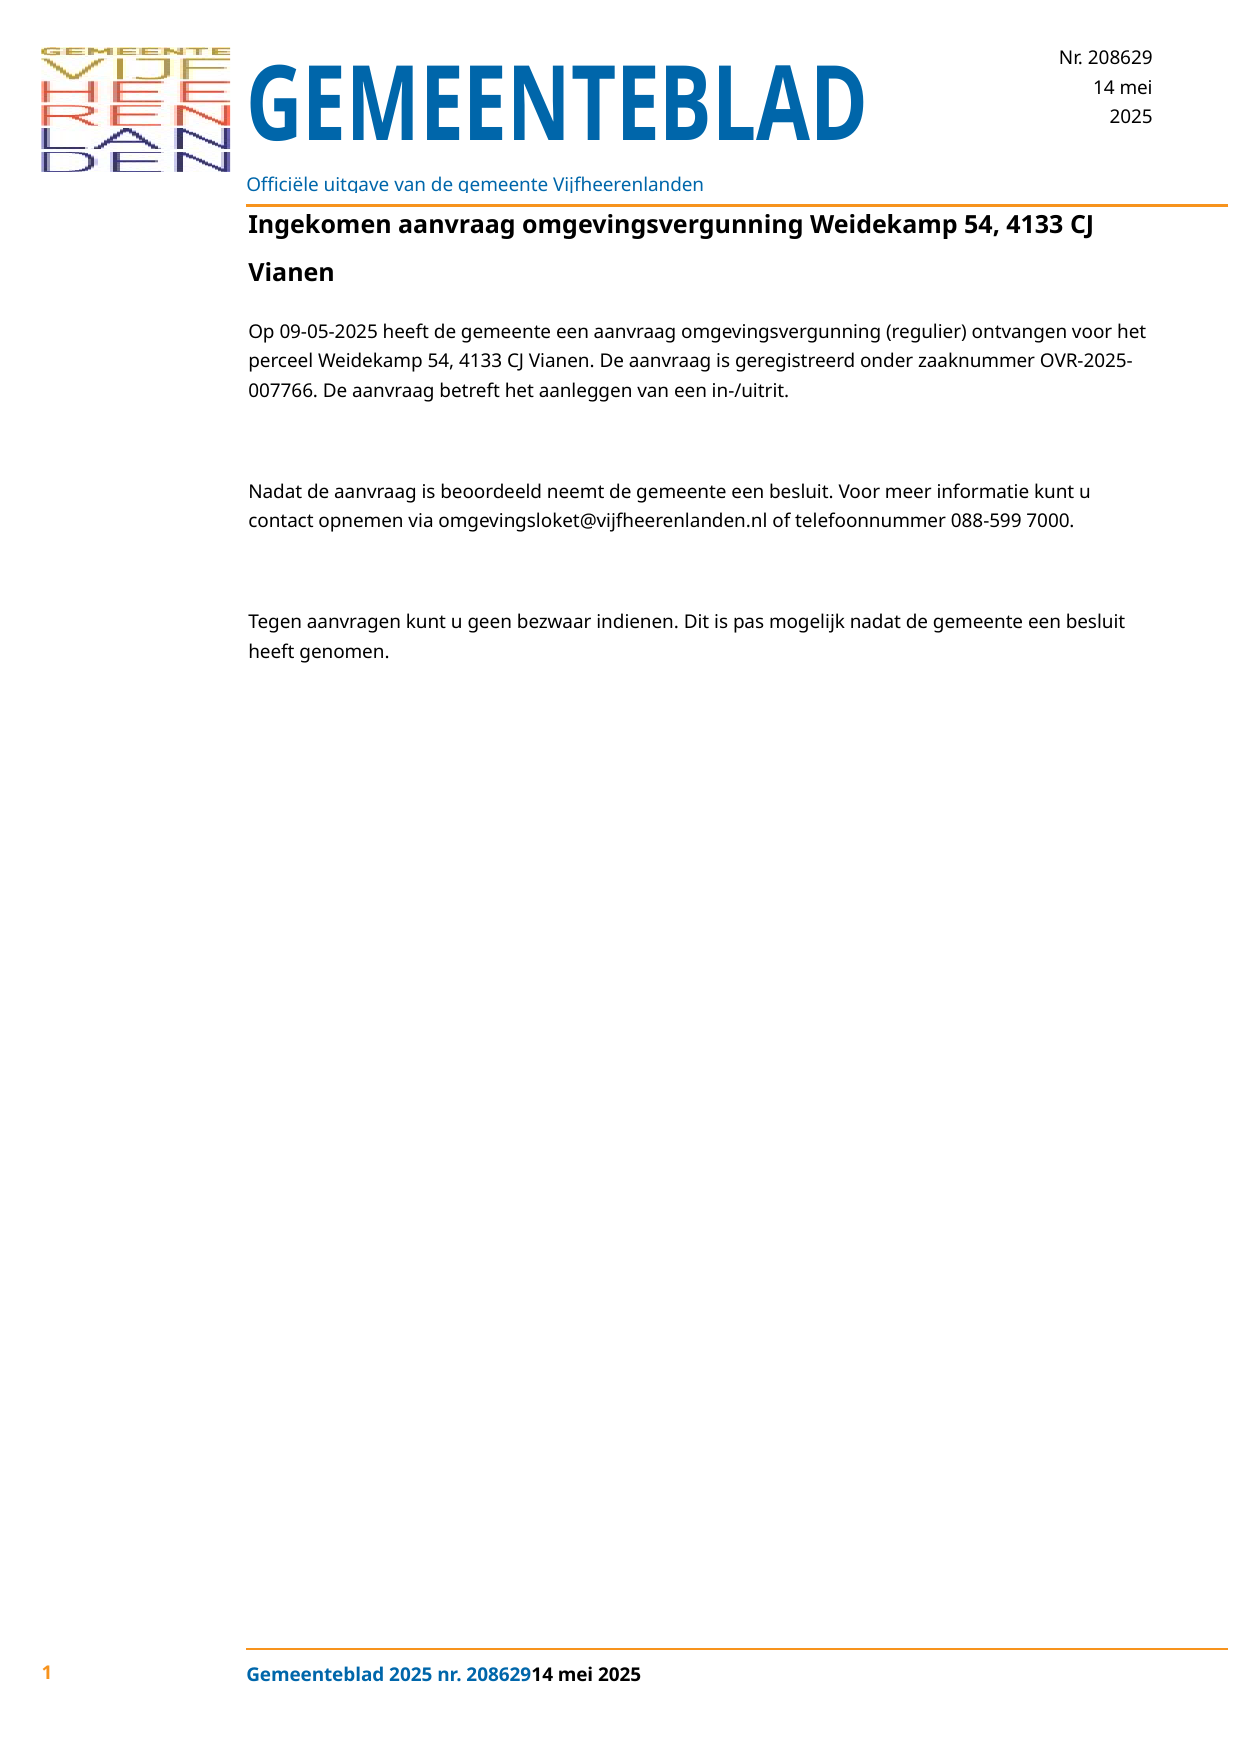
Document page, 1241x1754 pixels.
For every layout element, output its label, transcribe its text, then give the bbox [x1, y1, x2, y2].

text Ingekomen aanvraag omgevingsvergunning Weidekamp 54, 4133 CJ Vianen [248, 207, 1152, 288]
text Tegen aanvragen kunt u geen bezwaar indienen. Dit is pas mogelijk nadat de gemeente een besluit heeft genomen. [248, 608, 1152, 664]
text Op 09-05-2025 heeft de gemeente een aanvraag omgevingsvergunning (regulier) ontvangen voor het perceel Weidekamp 54, 4133 CJ Vianen. De aanvraag is geregistreerd onder zaaknummer OVR-2025-007766. De aanvraag betreft het aanleggen van een in-/uitrit. [248, 318, 1152, 403]
text Nadat de aanvraag is beoordeeld neemt de gemeente een besluit. Voor meer informatie kunt u contact opnemen via omgevingsloket@vijfheerenlanden.nl of telefoonnummer 088-599 7000. [248, 478, 1152, 533]
picture [41, 47, 231, 172]
